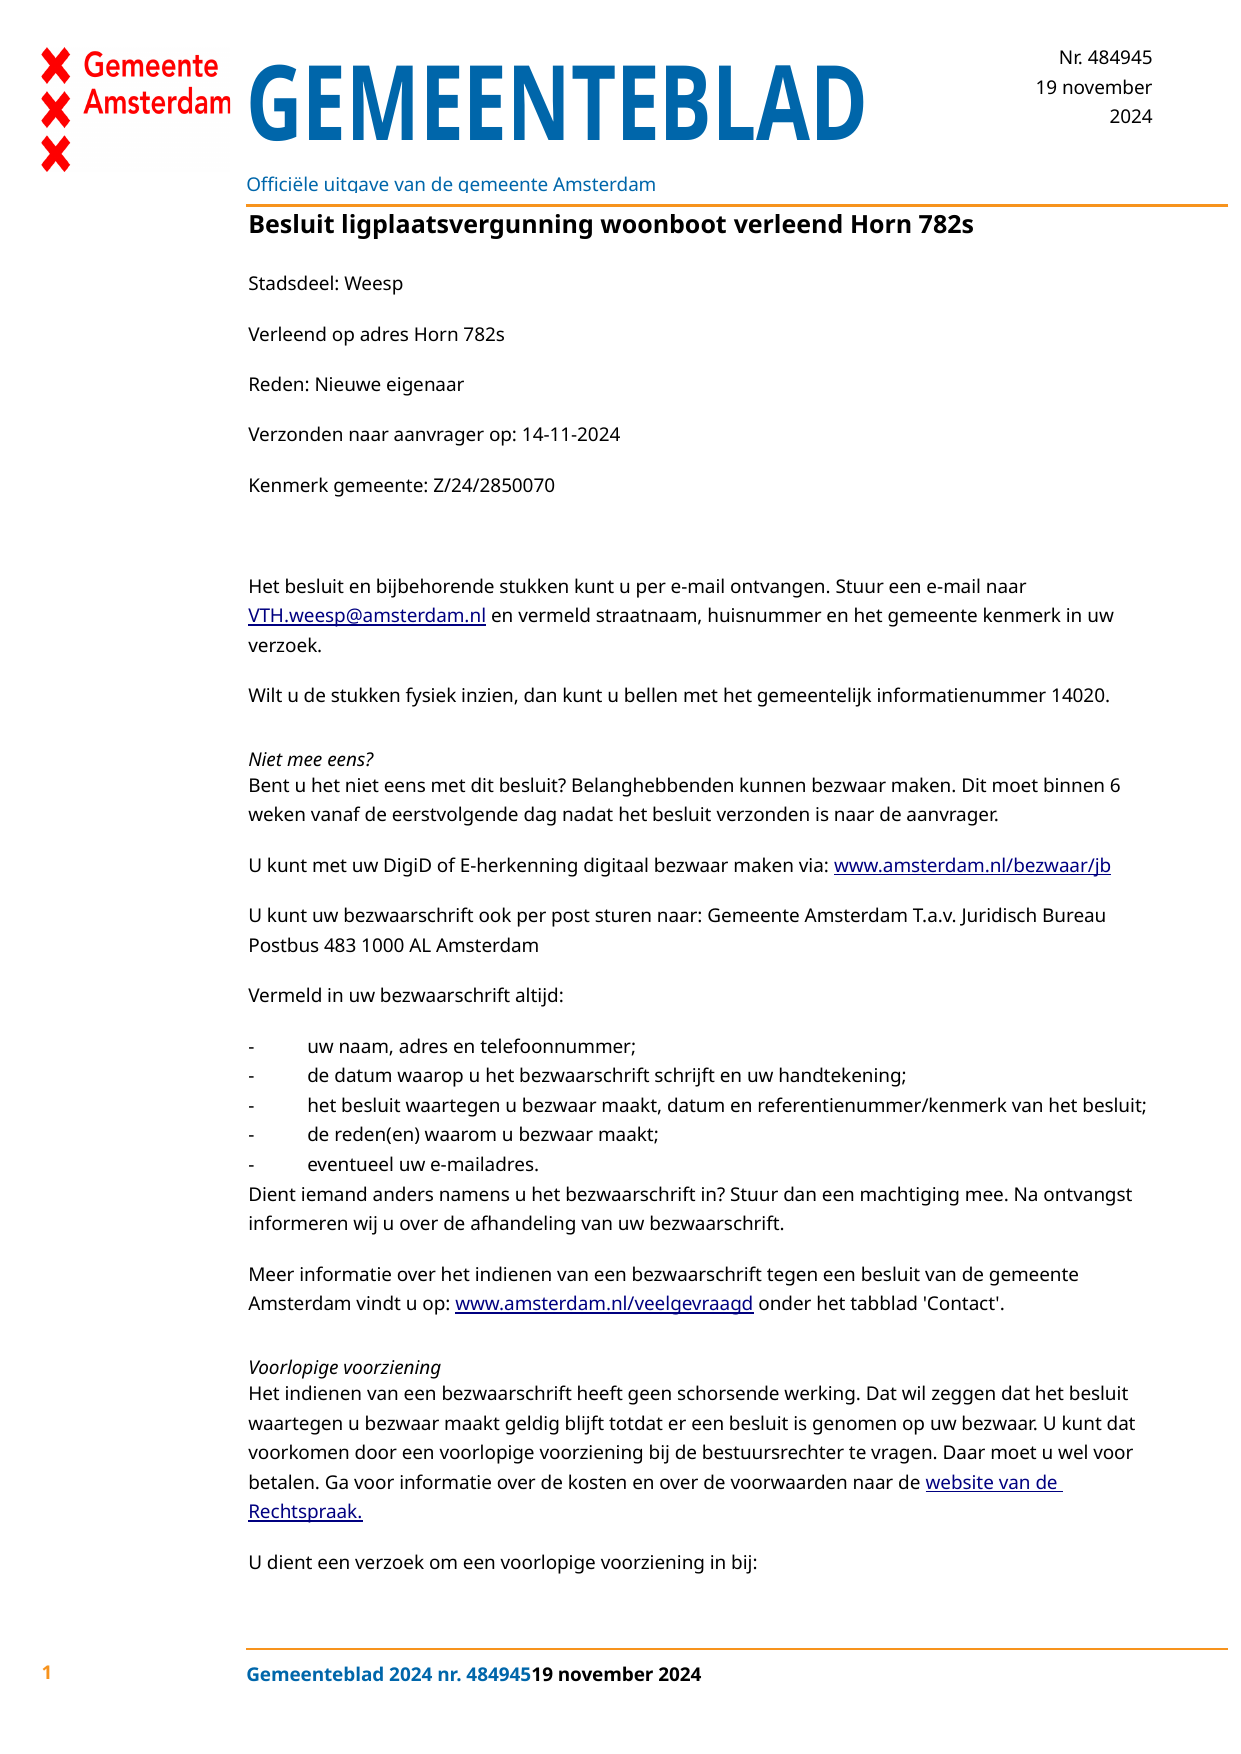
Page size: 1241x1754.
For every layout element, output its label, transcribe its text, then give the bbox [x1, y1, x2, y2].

text Vermeld in uw bezwaarschrift altijd: [248, 982, 1152, 1008]
text Meer informatie over het indienen van een bezwaarschrift tegen een besluit van de gemeente Amsterdam vindt u op: www.amsterdam.nl/veelgevraagd onder het tabblad 'Contact'. [248, 1261, 1152, 1316]
text Stadsdeel: Weesp [248, 270, 1152, 296]
list uw naam, adres en telefoonnummer; [248, 1033, 1152, 1059]
text Verzonden naar aanvrager op: 14-11-2024 [248, 422, 1152, 447]
text Het indienen van een bezwaarschrift heeft geen schorsende werking. Dat wil zeggen dat het besluit waartegen u bezwaar maakt geldig blijft totdat er een besluit is genomen op uw bezwaar. U kunt dat voorkomen door een voorlopige voorziening bij de bestuursrechter te vragen. Daar moet u wel voor betalen. Ga voor informatie over de kosten en over de voorwaarden naar de website van de Rechtspraak. [248, 1380, 1152, 1524]
list het besluit waartegen u bezwaar maakt, datum en referentienummer/kenmerk van het besluit; [248, 1092, 1152, 1118]
text Dient iemand anders namens u het bezwaarschrift in? Stuur dan een machtiging mee. Na ontvangst informeren wij u over de afhandeling van uw bezwaarschrift. [248, 1181, 1152, 1236]
text Reden: Nieuwe eigenaar [248, 371, 1152, 397]
list de datum waarop u het bezwaarschrift schrijft en uw handtekening; [248, 1062, 1152, 1088]
list de reden(en) waarom u bezwaar maakt; [248, 1122, 1152, 1147]
text Voorlopige voorziening [248, 1354, 1152, 1380]
text Wilt u de stukken fysiek inzien, dan kunt u bellen met het gemeentelijk informatienummer 14020. [248, 682, 1152, 708]
list eventueel uw e-mailadres. [248, 1151, 1152, 1177]
text Het besluit en bijbehorende stukken kunt u per e-mail ontvangen. Stuur een e-mail naar VTH.weesp@amsterdam.nl en vermeld straatnaam, huisnummer en het gemeente kenmerk in uw verzoek. [248, 573, 1152, 658]
text Kenmerk gemeente: Z/24/2850070 [248, 472, 1152, 498]
picture [41, 47, 231, 172]
text U dient een verzoek om een voorlopige voorziening in bij: [248, 1549, 1152, 1574]
text Verleend op adres Horn 782s [248, 321, 1152, 346]
text U kunt met uw DigiD of E-herkenning digitaal bezwaar maken via: www.amsterdam.nl/bezwaar/jb [248, 852, 1152, 878]
text U kunt uw bezwaarschrift ook per post sturen naar: Gemeente Amsterdam T.a.v. Juridisch Bureau Postbus 483 1000 AL Amsterdam [248, 902, 1152, 958]
text Niet mee eens? [248, 746, 1152, 772]
text Besluit ligplaatsvergunning woonboot verleend Horn 782s [248, 207, 1152, 241]
text Bent u het niet eens met dit besluit? Belanghebbenden kunnen bezwaar maken. Dit moet binnen 6 weken vanaf de eerstvolgende dag nadat het besluit verzonden is naar de aanvrager. [248, 772, 1152, 827]
